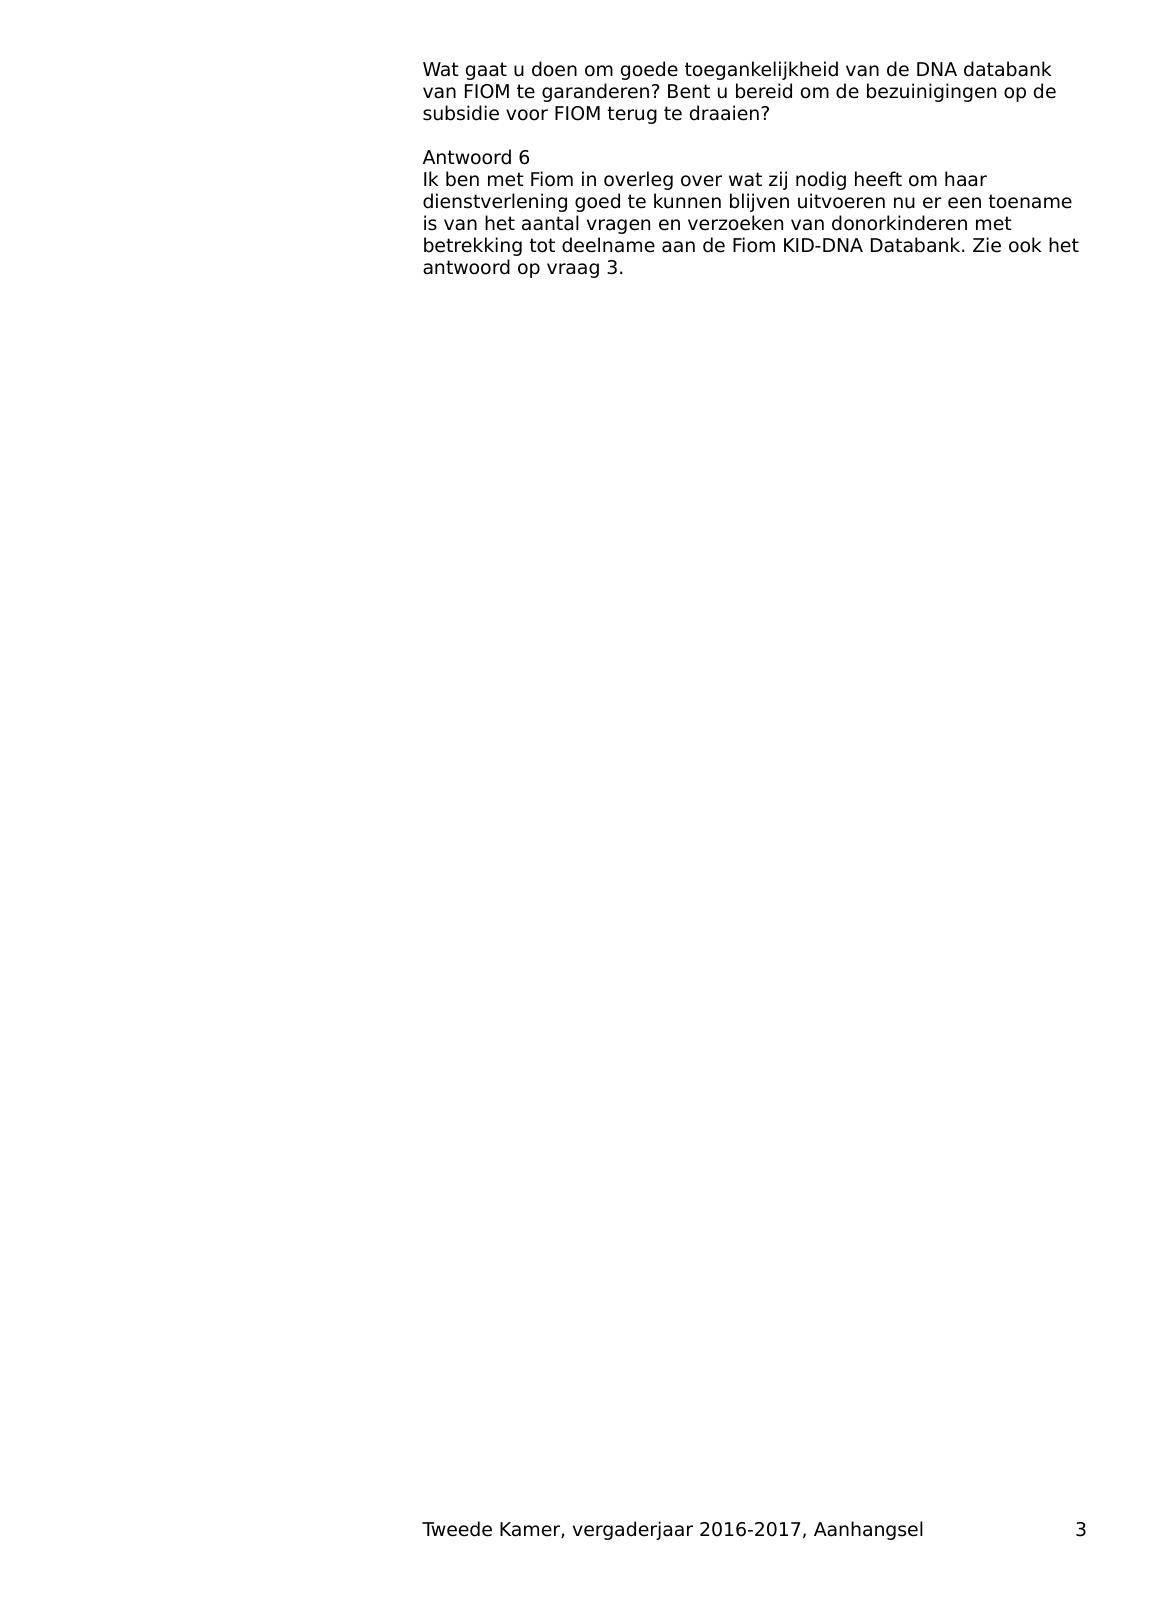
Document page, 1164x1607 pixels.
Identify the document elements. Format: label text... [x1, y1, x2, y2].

text Ik ben met Fiom in overleg over wat zij nodig heeft om haar dienstverlening goed te kunnen blijven uitvoeren nu er een toename is van het aantal vragen en verzoeken van donorkinderen met betrekking tot deelname aan de Fiom KID-DNA Databank. Zie ook het antwoord op vraag 3. [422, 169, 1087, 279]
text Antwoord 6 [422, 147, 1087, 169]
text Wat gaat u doen om goede toegankelijkheid van de DNA databank van FIOM te garanderen? Bent u bereid om de bezuinigingen op de subsidie voor FIOM terug te draaien? [422, 59, 1087, 125]
